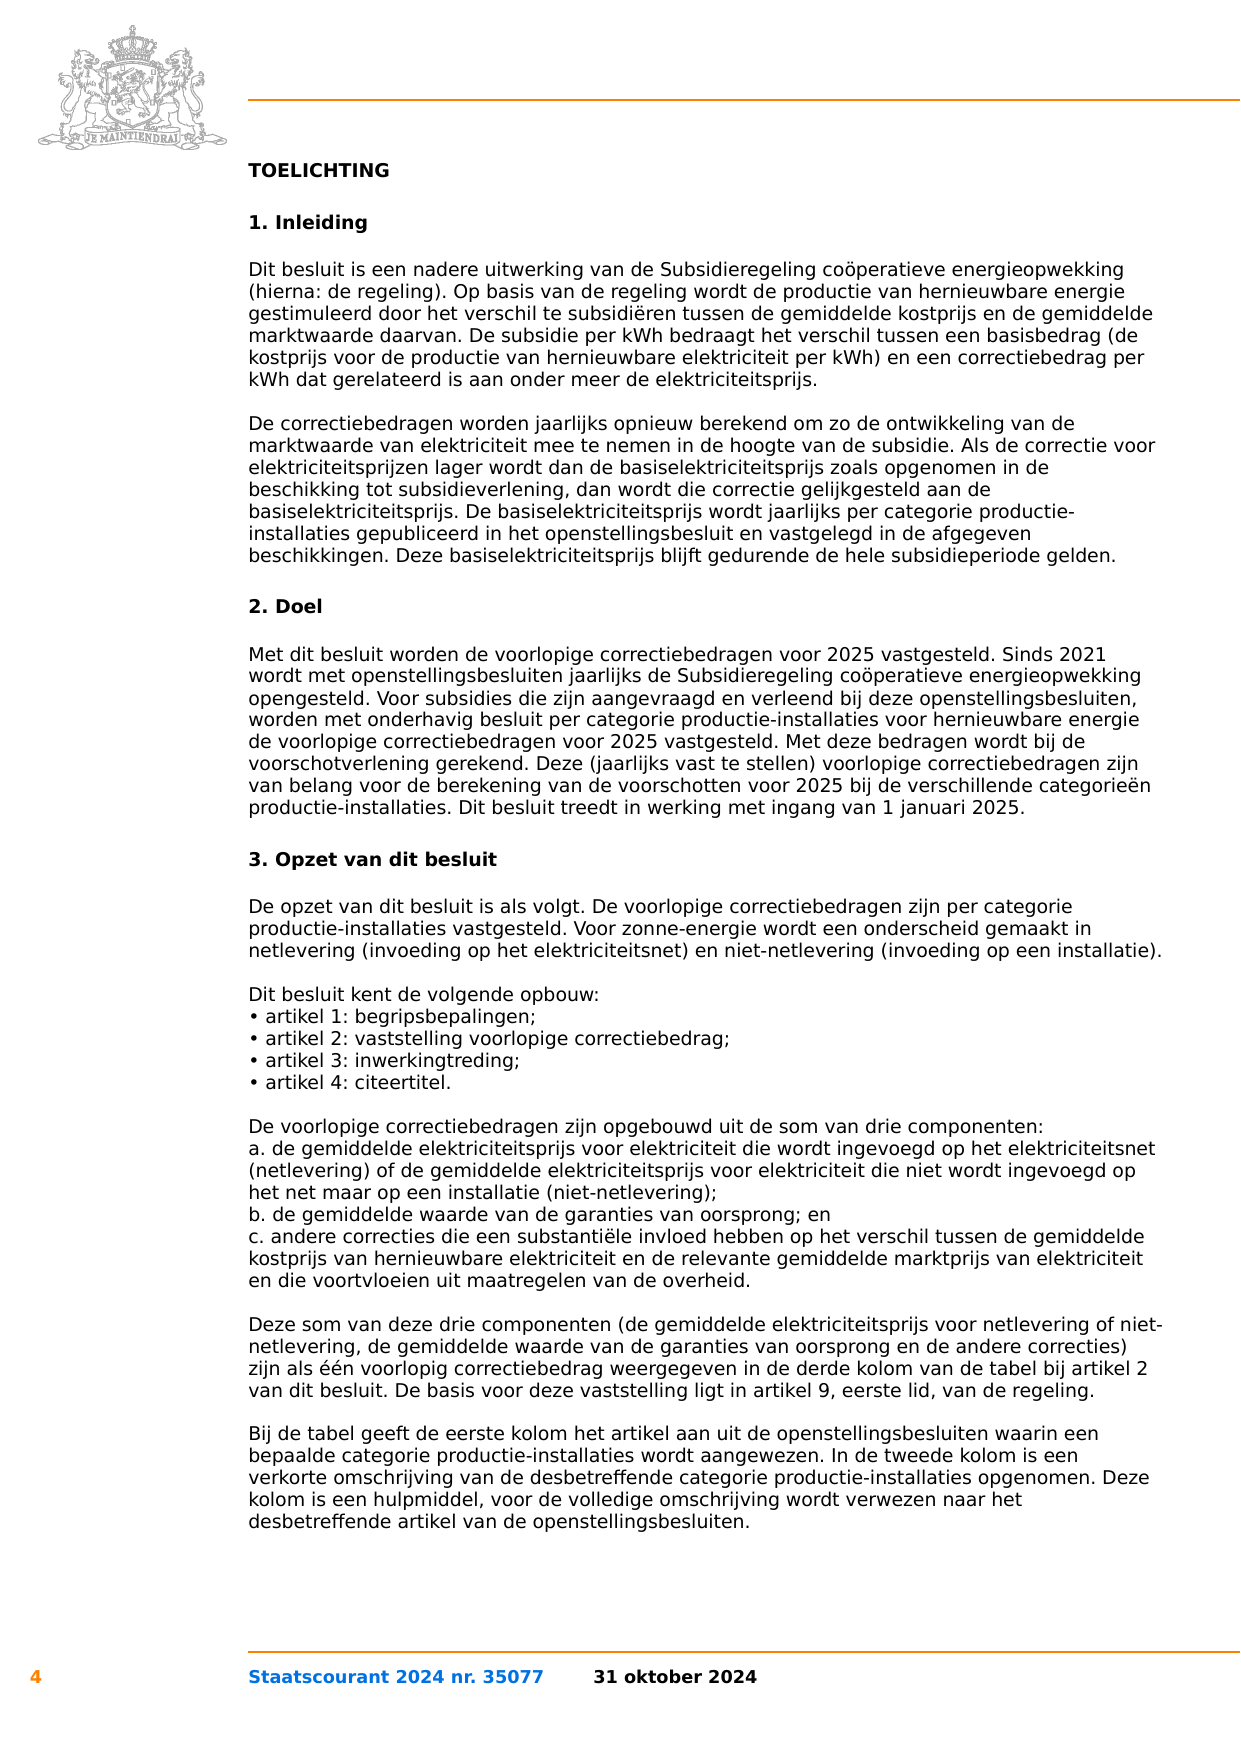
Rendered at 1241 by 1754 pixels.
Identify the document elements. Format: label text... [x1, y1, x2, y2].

text De voorlopige correctiebedragen zijn opgebouwd uit de som van drie componenten: [248, 1116, 1163, 1138]
subtitle 3. Opzet van dit besluit [248, 849, 1163, 871]
text Bij de tabel geeft de eerste kolom het artikel aan uit de openstellingsbesluiten waarin een bepaalde categorie productie-installaties wordt aangewezen. In de tweede kolom is een verkorte omschrijving van de desbetreffende categorie productie-installaties opgenomen. Deze kolom is een hulpmiddel, voor de volledige omschrijving wordt verwezen naar het desbetreffende artikel van de openstellingsbesluiten. [248, 1423, 1163, 1533]
text b. de gemiddelde waarde van de garanties van oorsprong; en [248, 1204, 1163, 1226]
text Dit besluit is een nadere uitwerking van de Subsidieregeling coöperatieve energieopwekking (hierna: de regeling). Op basis van de regeling wordt de productie van hernieuwbare energie gestimuleerd door het verschil te subsidiëren tussen de gemiddelde kostprijs en de gemiddelde marktwaarde daarvan. De subsidie per kWh bedraagt het verschil tussen een basisbedrag (de kostprijs voor de productie van hernieuwbare elektriciteit per kWh) en een correctiebedrag per kWh dat gerelateerd is aan onder meer de elektriciteitsprijs. [248, 259, 1163, 391]
text a. de gemiddelde elektriciteitsprijs voor elektriciteit die wordt ingevoegd op het elektriciteitsnet (netlevering) of de gemiddelde elektriciteitsprijs voor elektriciteit die niet wordt ingevoegd op het net maar op een installatie (niet-netlevering); [248, 1138, 1163, 1204]
text Dit besluit kent de volgende opbouw: [248, 984, 1163, 1006]
text De correctiebedragen worden jaarlijks opnieuw berekend om zo de ontwikkeling van de marktwaarde van elektriciteit mee te nemen in de hoogte van de subsidie. Als de correctie voor elektriciteitsprijzen lager wordt dan de basiselektriciteitsprijs zoals opgenomen in de beschikking tot subsidieverlening, dan wordt die correctie gelijkgesteld aan de basiselektriciteitsprijs. De basiselektriciteitsprijs wordt jaarlijks per categorie productie-installaties gepubliceerd in het openstellingsbesluit en vastgelegd in de afgegeven beschikkingen. Deze basiselektriciteitsprijs blijft gedurende de hele subsidieperiode gelden. [248, 413, 1163, 566]
text • artikel 1: begripsbepalingen; [248, 1006, 1163, 1028]
text • artikel 4: citeertitel. [248, 1072, 1163, 1094]
text • artikel 2: vaststelling voorlopige correctiebedrag; [248, 1028, 1163, 1050]
text Deze som van deze drie componenten (de gemiddelde elektriciteitsprijs voor netlevering of niet-netlevering, de gemiddelde waarde van de garanties van oorsprong en de andere correcties) zijn als één voorlopig correctiebedrag weergegeven in de derde kolom van de tabel bij artikel 2 van dit besluit. De basis voor deze vaststelling ligt in artikel 9, eerste lid, van de regeling. [248, 1313, 1163, 1401]
text De opzet van dit besluit is als volgt. De voorlopige correctiebedragen zijn per categorie productie-installaties vastgesteld. Voor zonne-energie wordt een onderscheid gemaakt in netlevering (invoeding op het elektriciteitsnet) en niet-netlevering (invoeding op een installatie). [248, 896, 1163, 962]
subtitle 1. Inleiding [248, 212, 1163, 234]
text c. andere correcties die een substantiële invloed hebben op het verschil tussen de gemiddelde kostprijs van hernieuwbare elektriciteit en de relevante gemiddelde marktprijs van elektriciteit en die voortvloeien uit maatregelen van de overheid. [248, 1226, 1163, 1292]
subtitle TOELICHTING [248, 160, 1163, 182]
text • artikel 3: inwerkingtreding; [248, 1050, 1163, 1072]
picture [38, 25, 227, 150]
text Met dit besluit worden de voorlopige correctiebedragen voor 2025 vastgesteld. Sinds 2021 wordt met openstellingsbesluiten jaarlijks de Subsidieregeling coöperatieve energieopwekking opengesteld. Voor subsidies die zijn aangevraagd en verleend bij deze openstellingsbesluiten, worden met onderhavig besluit per categorie productie-installaties voor hernieuwbare energie de voorlopige correctiebedragen voor 2025 vastgesteld. Met deze bedragen wordt bij de voorschotverlening gerekend. Deze (jaarlijks vast te stellen) voorlopige correctiebedragen zijn van belang voor de berekening van de voorschotten voor 2025 bij de verschillende categorieën productie-installaties. Dit besluit treedt in werking met ingang van 1 januari 2025. [248, 643, 1163, 819]
subtitle 2. Doel [248, 596, 1163, 618]
